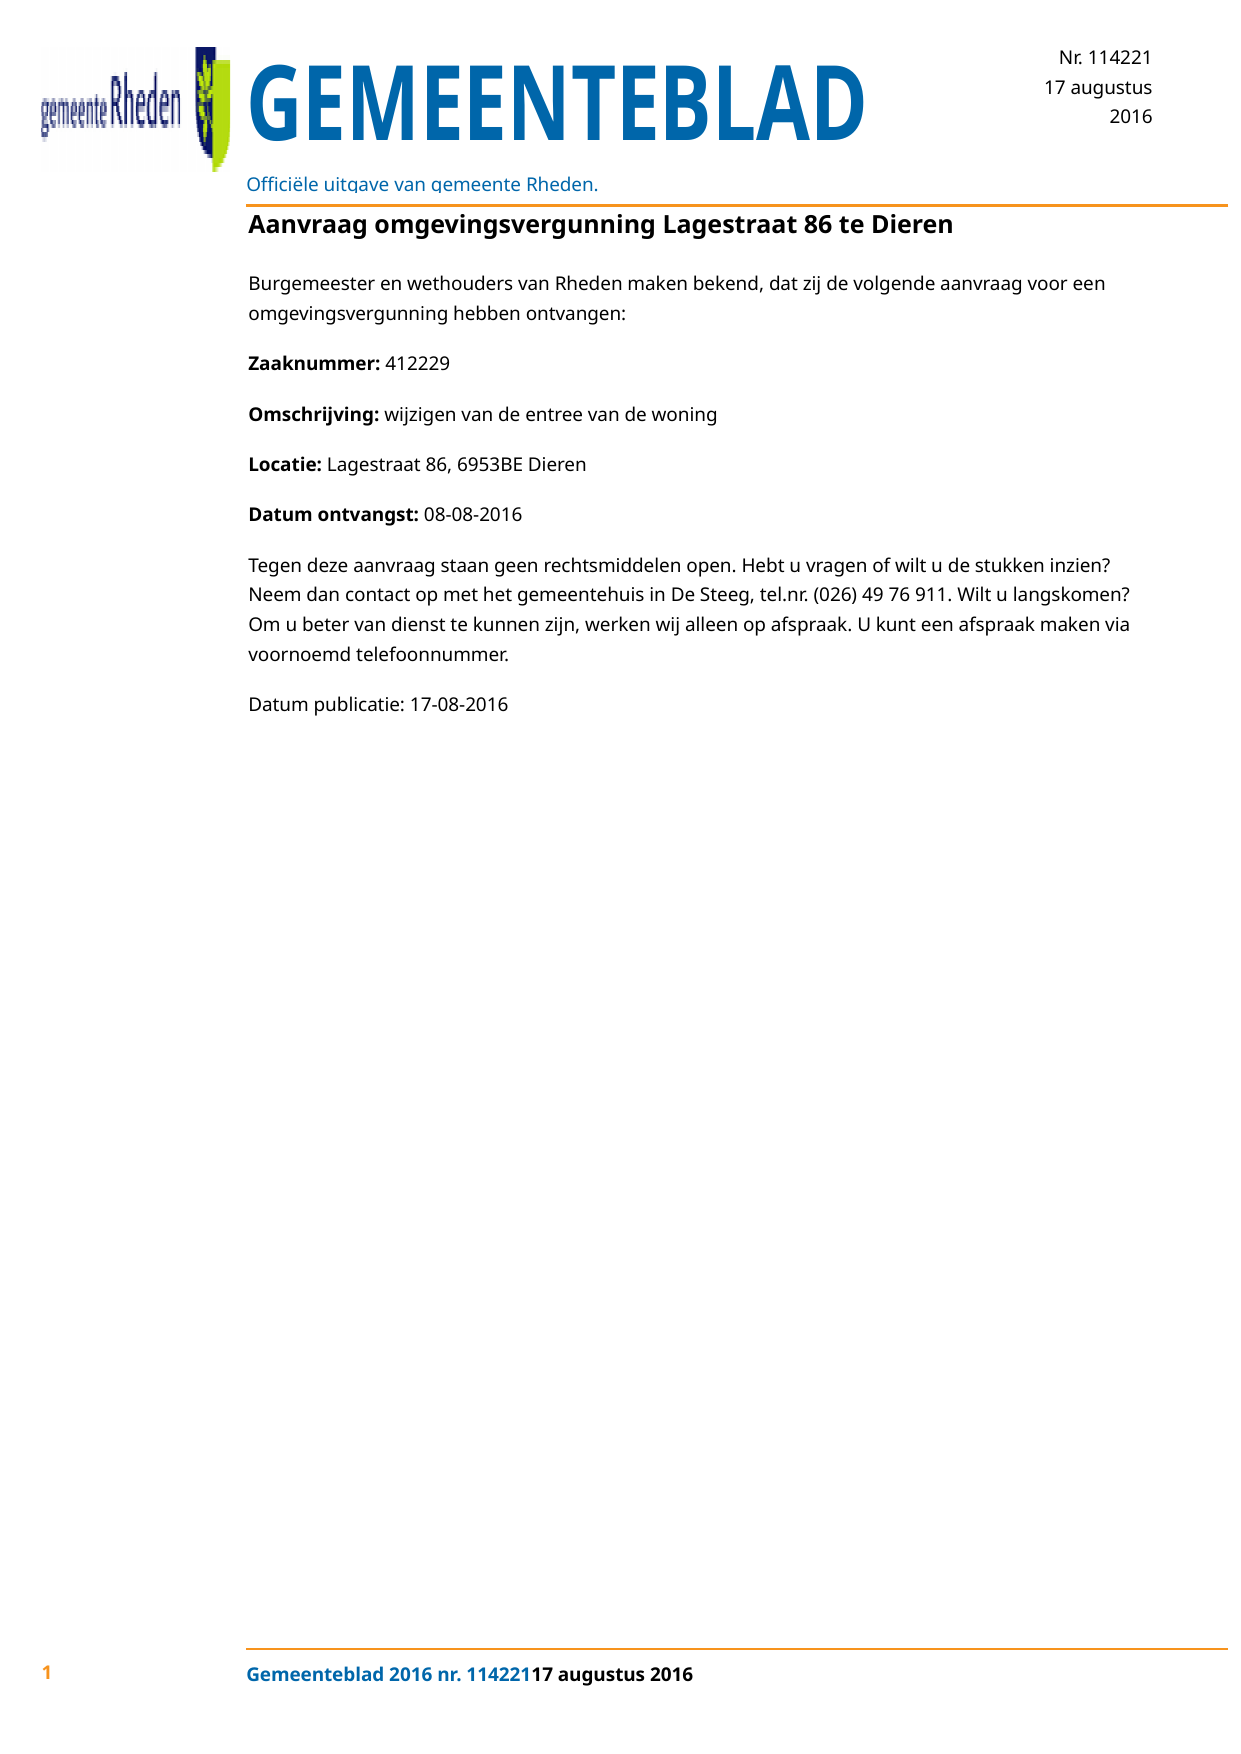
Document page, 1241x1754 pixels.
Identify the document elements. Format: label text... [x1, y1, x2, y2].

text Burgemeester en wethouders van Rheden maken bekend, dat zij de volgende aanvraag voor een omgevingsvergunning hebben ontvangen: [248, 270, 1152, 326]
text Zaaknummer: 412229 [248, 350, 1152, 376]
text Tegen deze aanvraag staan geen rechtsmiddelen open. Hebt u vragen of wilt u de stukken inzien? Neem dan contact op met het gemeentehuis in De Steeg, tel.nr. (026) 49 76 911. Wilt u langskomen? Om u beter van dienst te kunnen zijn, werken wij alleen op afspraak. U kunt een afspraak maken via voornoemd telefoonnummer. [248, 552, 1152, 666]
text Datum publicatie: 17-08-2016 [248, 691, 1152, 717]
text Locatie: Lagestraat 86, 6953BE Dieren [248, 451, 1152, 477]
text Aanvraag omgevingsvergunning Lagestraat 86 te Dieren [248, 207, 1152, 241]
text Datum ontvangst: 08-08-2016 [248, 502, 1152, 527]
picture [41, 47, 231, 172]
text Omschrijving: wijzigen van de entree van de woning [248, 401, 1152, 426]
